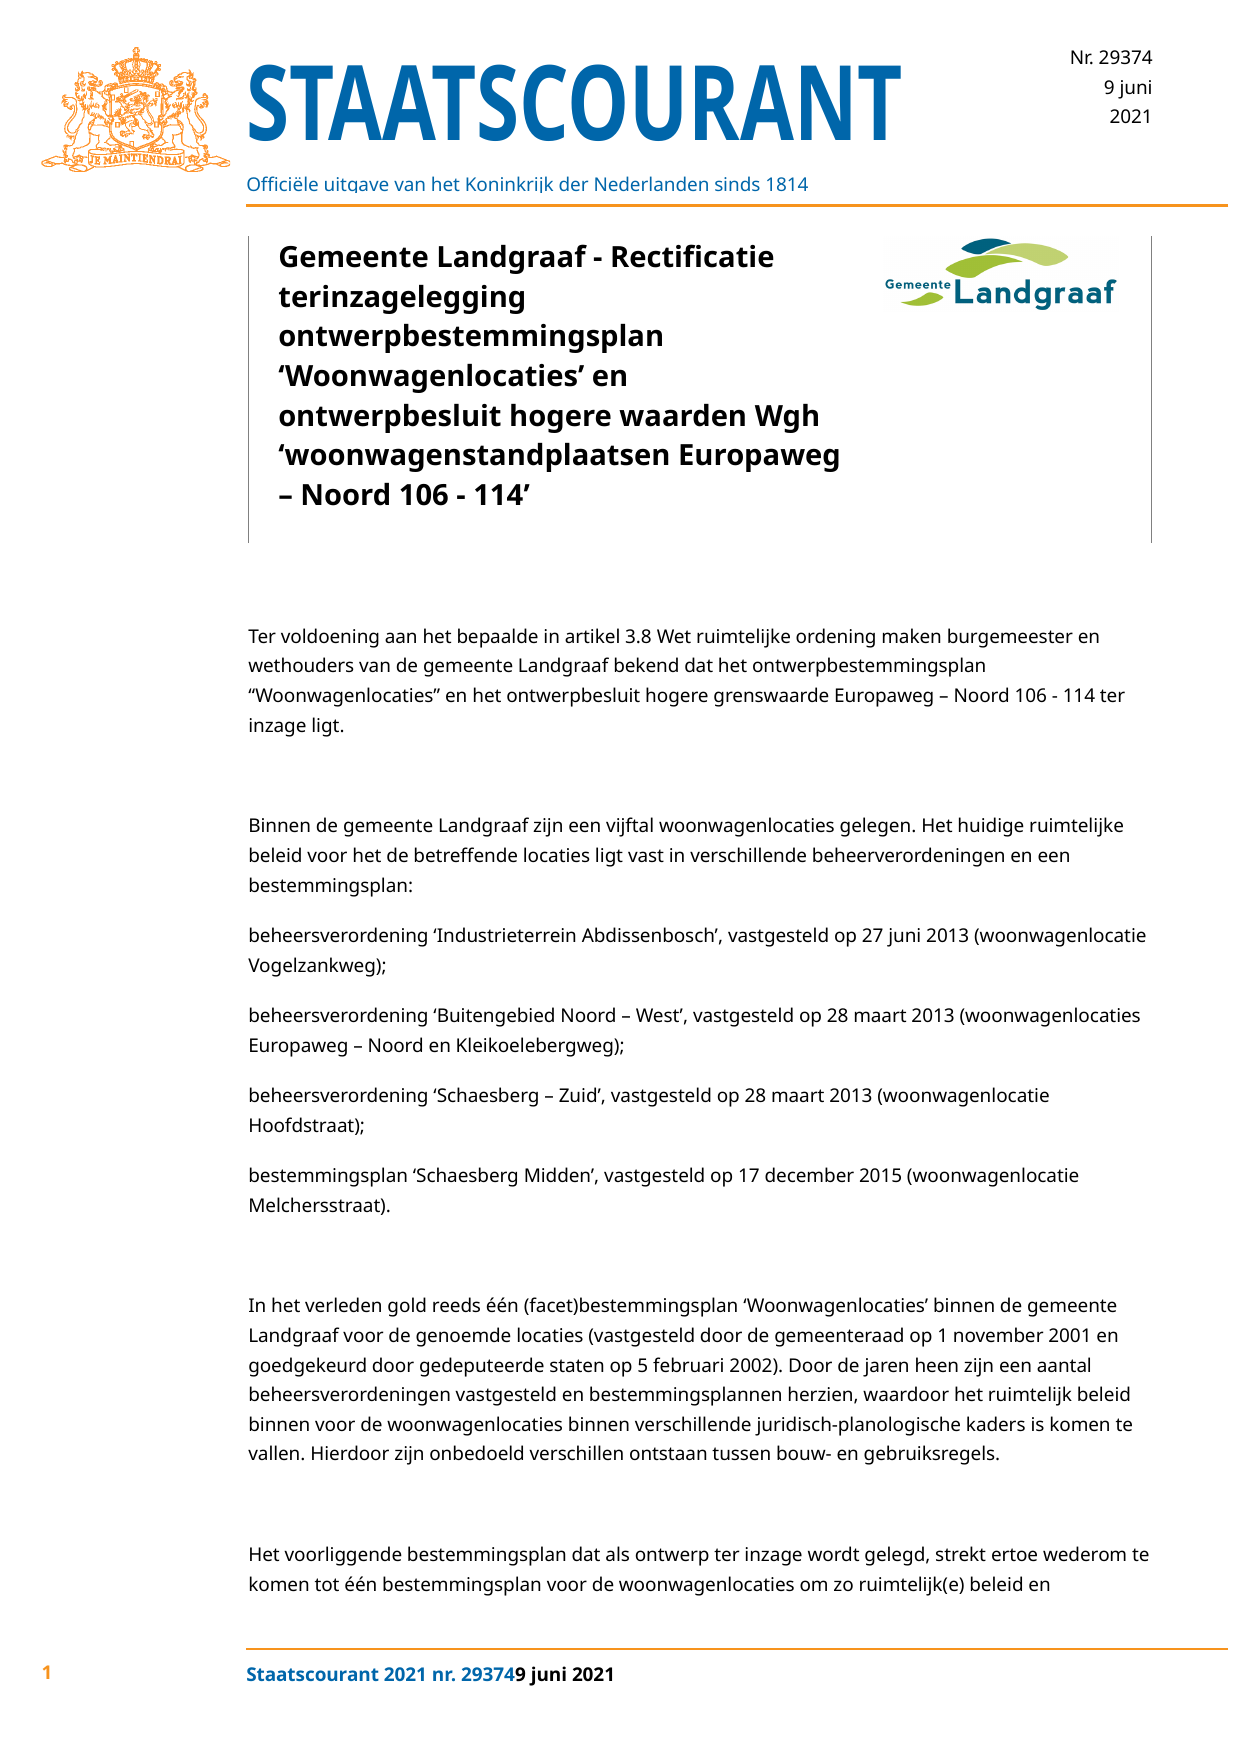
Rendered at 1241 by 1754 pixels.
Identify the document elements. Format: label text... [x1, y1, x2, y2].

text Het voorliggende bestemmingsplan dat als ontwerp ter inzage wordt gelegd, strekt ertoe wederom te komen tot één bestemmingsplan voor de woonwagenlocaties om zo ruimtelijk(e) beleid en [248, 1541, 1152, 1597]
table_header Gemeente Landgraaf - Rectificatie terinzagelegging ontwerpbestemmingsplan ‘Woonwagenlocaties’ en ontwerpbesluit hogere waarden Wgh ‘woonwagenstandplaatsen Europaweg – Noord 106 - 114’ [249, 236, 850, 543]
text beheersverordening ‘Industrieterrein Abdissenbosch’, vastgesteld op 27 juni 2013 (woonwagenlocatie Vogelzankweg); [248, 922, 1152, 978]
picture [41, 47, 231, 172]
table_header [850, 236, 1151, 543]
text beheersverordening ‘Buitengebied Noord – West’, vastgesteld op 28 maart 2013 (woonwagenlocaties Europaweg – Noord en Kleikoelebergweg); [248, 1002, 1152, 1058]
text In het verleden gold reeds één (facet)bestemmingsplan ‘Woonwagenlocaties’ binnen de gemeente Landgraaf voor de genoemde locaties (vastgesteld door de gemeenteraad op 1 november 2001 en goedgekeurd door gedeputeerde staten op 5 februari 2002). Door de jaren heen zijn een aantal beheersverordeningen vastgesteld en bestemmingsplannen herzien, waardoor het ruimtelijk beleid binnen voor de woonwagenlocaties binnen verschillende juridisch-planologische kaders is komen te vallen. Hierdoor zijn onbedoeld verschillen ontstaan tussen bouw- en gebruiksregels. [248, 1293, 1152, 1466]
text beheersverordening ‘Schaesberg – Zuid’, vastgesteld op 28 maart 2013 (woonwagenlocatie Hoofdstraat); [248, 1082, 1152, 1138]
text bestemmingsplan ‘Schaesberg Midden’, vastgesteld op 17 december 2015 (woonwagenlocatie Melchersstraat). [248, 1162, 1152, 1218]
picture [882, 236, 1119, 312]
text Ter voldoening aan het bepaalde in artikel 3.8 Wet ruimtelijke ordening maken burgemeester en wethouders van de gemeente Landgraaf bekend dat het ontwerpbestemmingsplan “Woonwagenlocaties” en het ontwerpbesluit hogere grenswaarde Europaweg – Noord 106 - 114 ter inzage ligt. [248, 623, 1152, 738]
text Binnen de gemeente Landgraaf zijn een vijftal woonwagenlocaties gelegen. Het huidige ruimtelijke beleid voor het de betreffende locaties ligt vast in verschillende beheerverordeningen en een bestemmingsplan: [248, 813, 1152, 898]
